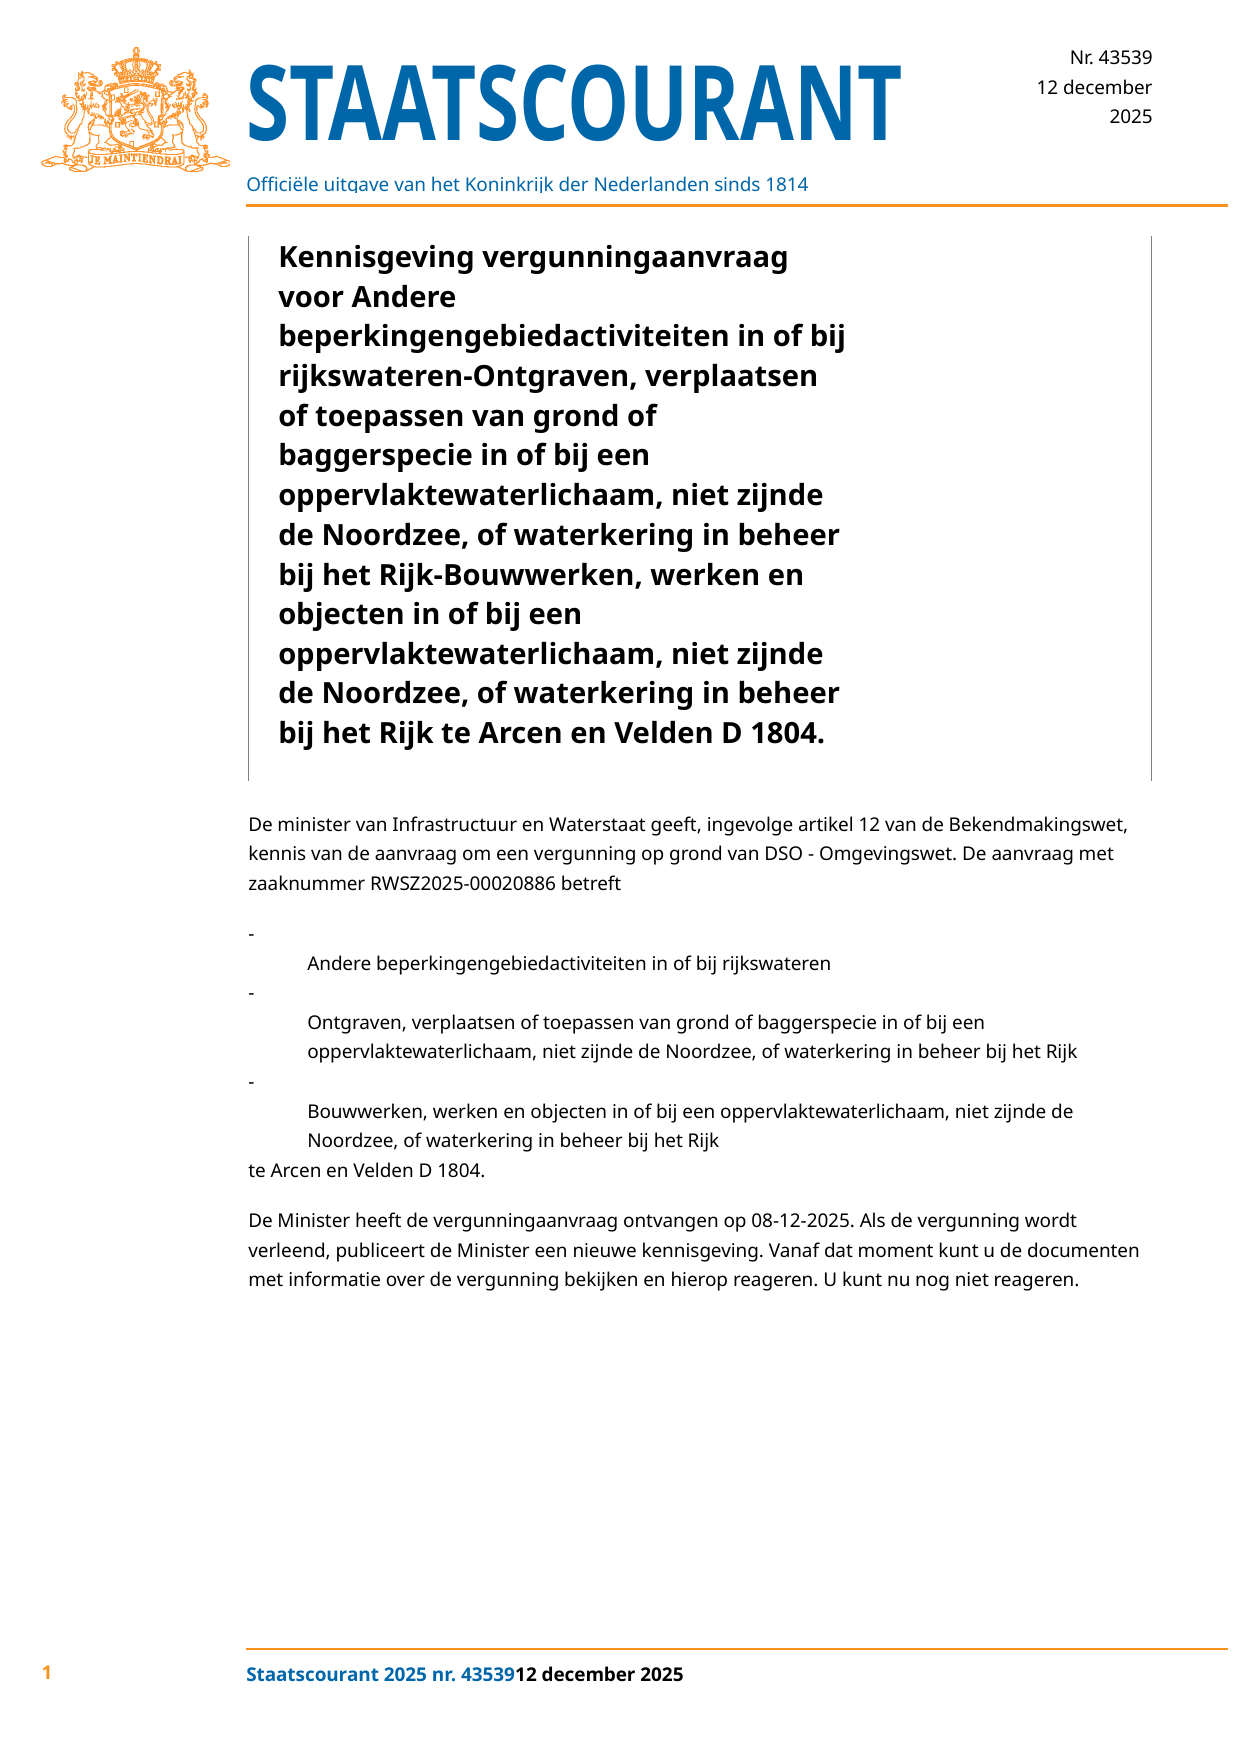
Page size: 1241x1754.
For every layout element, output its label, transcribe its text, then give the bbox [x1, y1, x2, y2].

table_header [850, 414, 1151, 781]
picture [41, 47, 231, 172]
table_header [850, 236, 912, 413]
text De Minister heeft de vergunningaanvraag ontvangen op 08-12-2025. Als de vergunning wordt verleend, publiceert de Minister een nieuwe kennisgeving. Vanaf dat moment kunt u de documenten met informatie over de vergunning bekijken en hierop reageren. U kunt nu nog niet reageren. [248, 1207, 1152, 1292]
table_header Kennisgeving vergunningaanvraag voor Andere beperkingengebiedactiviteiten in of bij rijkswateren-Ontgraven, verplaatsen of toepassen van grond of baggerspecie in of bij een oppervlaktewaterlichaam, niet zijnde de Noordzee, of waterkering in beheer bij het Rijk-Bouwwerken, werken en objecten in of bij een oppervlaktewaterlichaam, niet zijnde de Noordzee, of waterkering in beheer bij het Rijk te Arcen en Velden D 1804. [249, 236, 850, 781]
picture [912, 236, 1090, 414]
list Andere beperkingengebiedactiviteiten in of bij rijkswateren [248, 950, 1152, 976]
text te Arcen en Velden D 1804. [248, 1157, 1152, 1183]
table_header [1090, 236, 1151, 413]
text De minister van Infrastructuur en Waterstaat geeft, ingevolge artikel 12 van de Bekendmakingswet, kennis van de aanvraag om een vergunning op grond van DSO - Omgevingswet. De aanvraag met zaaknummer RWSZ2025-00020886 betreft [248, 811, 1152, 896]
list Bouwwerken, werken en objecten in of bij een oppervlaktewaterlichaam, niet zijnde de Noordzee, of waterkering in beheer bij het Rijk [248, 1098, 1152, 1153]
list Ontgraven, verplaatsen of toepassen van grond of baggerspecie in of bij een oppervlaktewaterlichaam, niet zijnde de Noordzee, of waterkering in beheer bij het Rijk [248, 1009, 1152, 1064]
